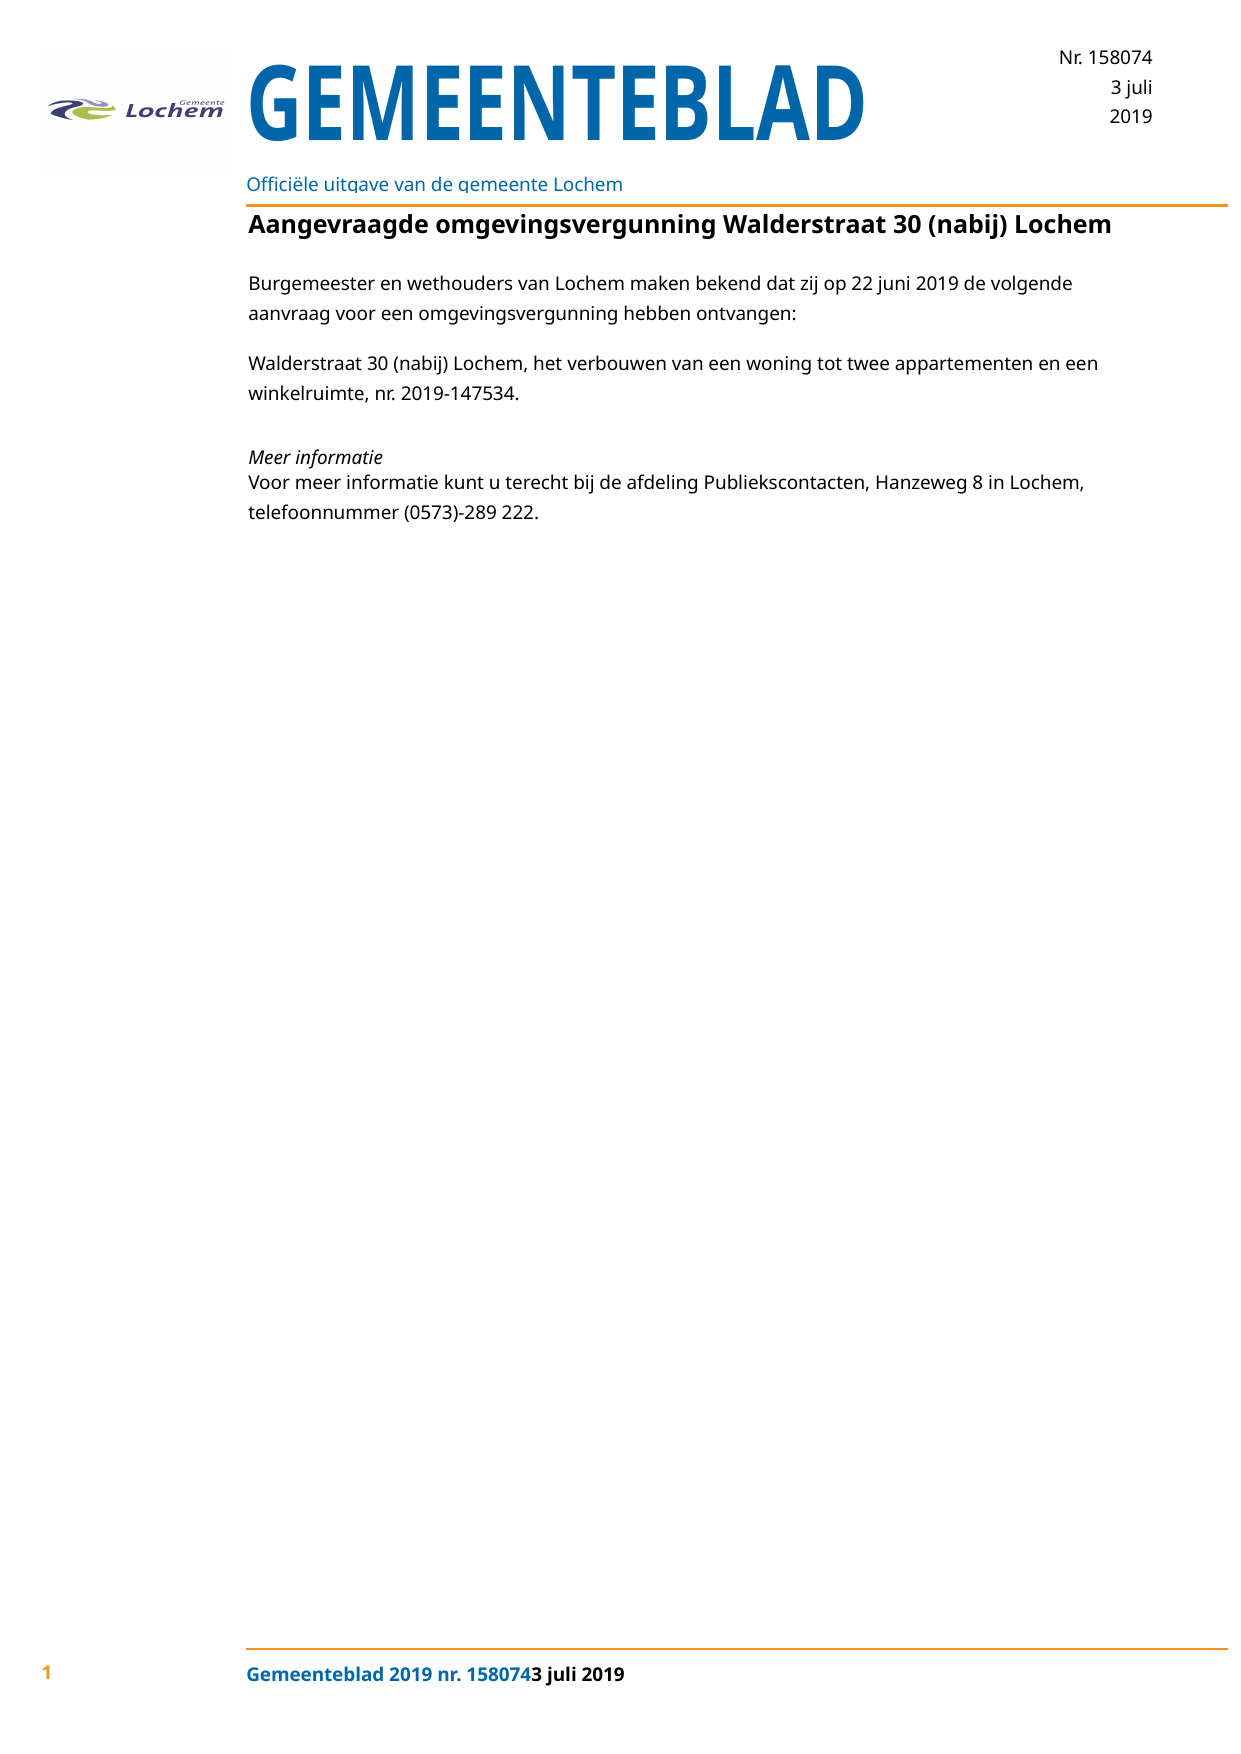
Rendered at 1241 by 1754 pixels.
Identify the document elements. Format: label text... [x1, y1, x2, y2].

text Walderstraat 30 (nabij) Lochem, het verbouwen van een woning tot twee appartementen en een winkelruimte, nr. 2019-147534. [248, 350, 1152, 406]
text Burgemeester en wethouders van Lochem maken bekend dat zij op 22 juni 2019 de volgende aanvraag voor een omgevingsvergunning hebben ontvangen: [248, 270, 1152, 326]
text Voor meer informatie kunt u terecht bij de afdeling Publiekscontacten, Hanzeweg 8 in Lochem, telefoonnummer (0573)-289 222. [248, 469, 1152, 525]
picture [41, 47, 231, 172]
text Meer informatie [248, 444, 1152, 469]
text Aangevraagde omgevingsvergunning Walderstraat 30 (nabij) Lochem [248, 207, 1152, 241]
